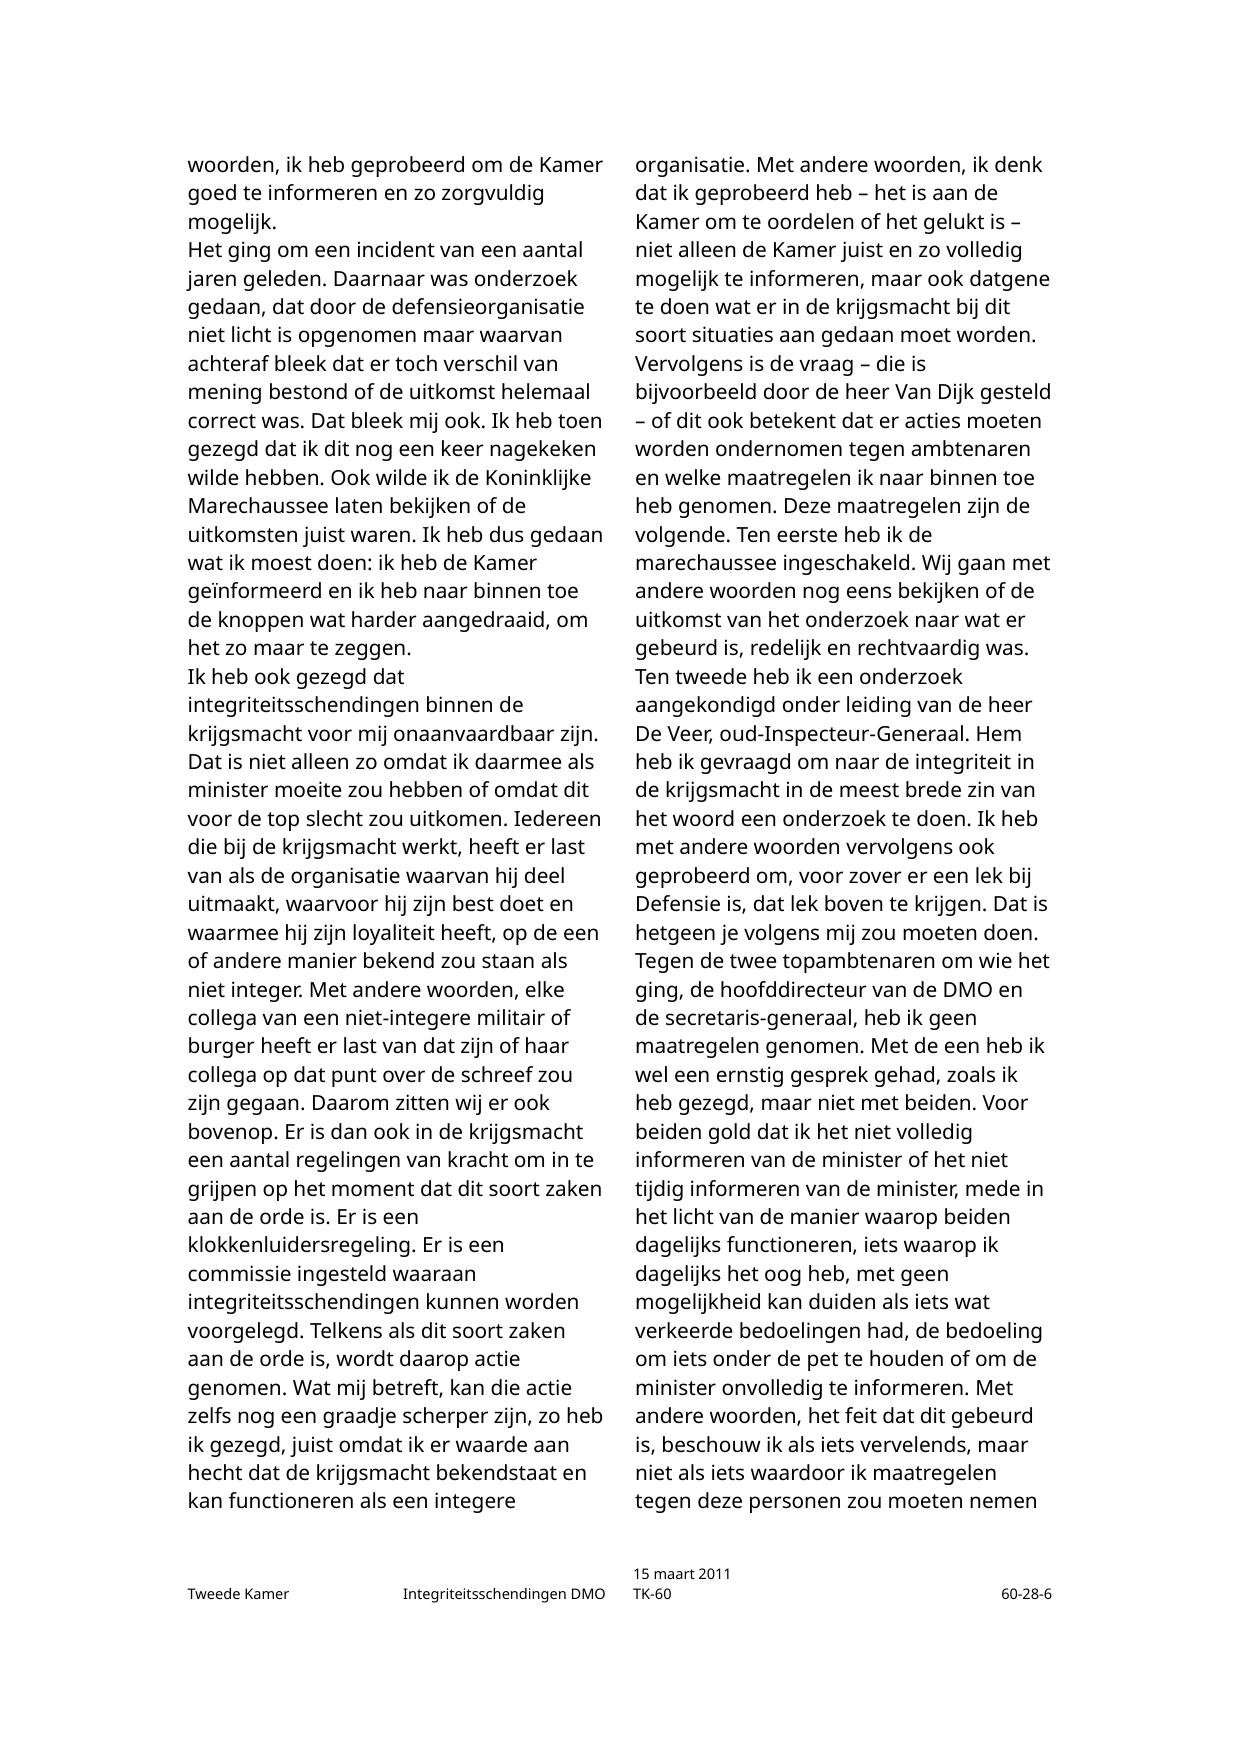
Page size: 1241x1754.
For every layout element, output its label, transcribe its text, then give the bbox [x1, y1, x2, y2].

text woorden, ik heb geprobeerd om de Kamer goed te informeren en zo zorgvuldig mogelijk. [187, 150, 605, 235]
text Ik heb ook gezegd dat integriteitsschendingen binnen de krijgsmacht voor mij onaanvaardbaar zijn. Dat is niet alleen zo omdat ik daarmee als minister moeite zou hebben of omdat dit voor de top slecht zou uitkomen. Iedereen die bij de krijgsmacht werkt, heeft er last van als de organisatie waarvan hij deel uitmaakt, waarvoor hij zijn best doet en waarmee hij zijn loyaliteit heeft, op de een of andere manier bekend zou staan als niet integer. Met andere woorden, elke collega van een niet-integere militair of burger heeft er last van dat zijn of haar collega op dat punt over de schreef zou zijn gegaan. Daarom zitten wij er ook bovenop. Er is dan ook in de krijgsmacht een aantal regelingen van kracht om in te grijpen op het moment dat dit soort zaken aan de orde is. Er is een klokkenluidersregeling. Er is een commissie ingesteld waaraan integriteitsschendingen kunnen worden voorgelegd. Telkens als dit soort zaken aan de orde is, wordt daarop actie genomen. Wat mij betreft, kan die actie zelfs nog een graadje scherper zijn, zo heb ik gezegd, juist omdat ik er waarde aan hecht dat de krijgsmacht bekendstaat en kan functioneren als een integere [187, 662, 605, 1515]
text Vervolgens is de vraag – die is bijvoorbeeld door de heer Van Dijk gesteld – of dit ook betekent dat er acties moeten worden ondernomen tegen ambtenaren en welke maatregelen ik naar binnen toe heb genomen. Deze maatregelen zijn de volgende. Ten eerste heb ik de marechaussee ingeschakeld. Wij gaan met andere woorden nog eens bekijken of de uitkomst van het onderzoek naar wat er gebeurd is, redelijk en rechtvaardig was. Ten tweede heb ik een onderzoek aangekondigd onder leiding van de heer De Veer, oud-Inspecteur-Generaal. Hem heb ik gevraagd om naar de integriteit in de krijgsmacht in de meest brede zin van het woord een onderzoek te doen. Ik heb met andere woorden vervolgens ook geprobeerd om, voor zover er een lek bij Defensie is, dat lek boven te krijgen. Dat is hetgeen je volgens mij zou moeten doen. [635, 349, 1053, 946]
text Tegen de twee topambtenaren om wie het ging, de hoofddirecteur van de DMO en de secretaris-generaal, heb ik geen maatregelen genomen. Met de een heb ik wel een ernstig gesprek gehad, zoals ik heb gezegd, maar niet met beiden. Voor beiden gold dat ik het niet volledig informeren van de minister of het niet tijdig informeren van de minister, mede in het licht van de manier waarop beiden dagelijks functioneren, iets waarop ik dagelijks het oog heb, met geen mogelijkheid kan duiden als iets wat verkeerde bedoelingen had, de bedoeling om iets onder de pet te houden of om de minister onvolledig te informeren. Met andere woorden, het feit dat dit gebeurd is, beschouw ik als iets vervelends, maar niet als iets waardoor ik maatregelen tegen deze personen zou moeten nemen [635, 946, 1053, 1515]
text organisatie. Met andere woorden, ik denk dat ik geprobeerd heb – het is aan de Kamer om te oordelen of het gelukt is – niet alleen de Kamer juist en zo volledig mogelijk te informeren, maar ook datgene te doen wat er in de krijgsmacht bij dit soort situaties aan gedaan moet worden. [635, 150, 1053, 349]
text Het ging om een incident van een aantal jaren geleden. Daarnaar was onderzoek gedaan, dat door de defensieorganisatie niet licht is opgenomen maar waarvan achteraf bleek dat er toch verschil van mening bestond of de uitkomst helemaal correct was. Dat bleek mij ook. Ik heb toen gezegd dat ik dit nog een keer nagekeken wilde hebben. Ook wilde ik de Koninklijke Marechaussee laten bekijken of de uitkomsten juist waren. Ik heb dus gedaan wat ik moest doen: ik heb de Kamer geïnformeerd en ik heb naar binnen toe de knoppen wat harder aangedraaid, om het zo maar te zeggen. [187, 235, 605, 662]
